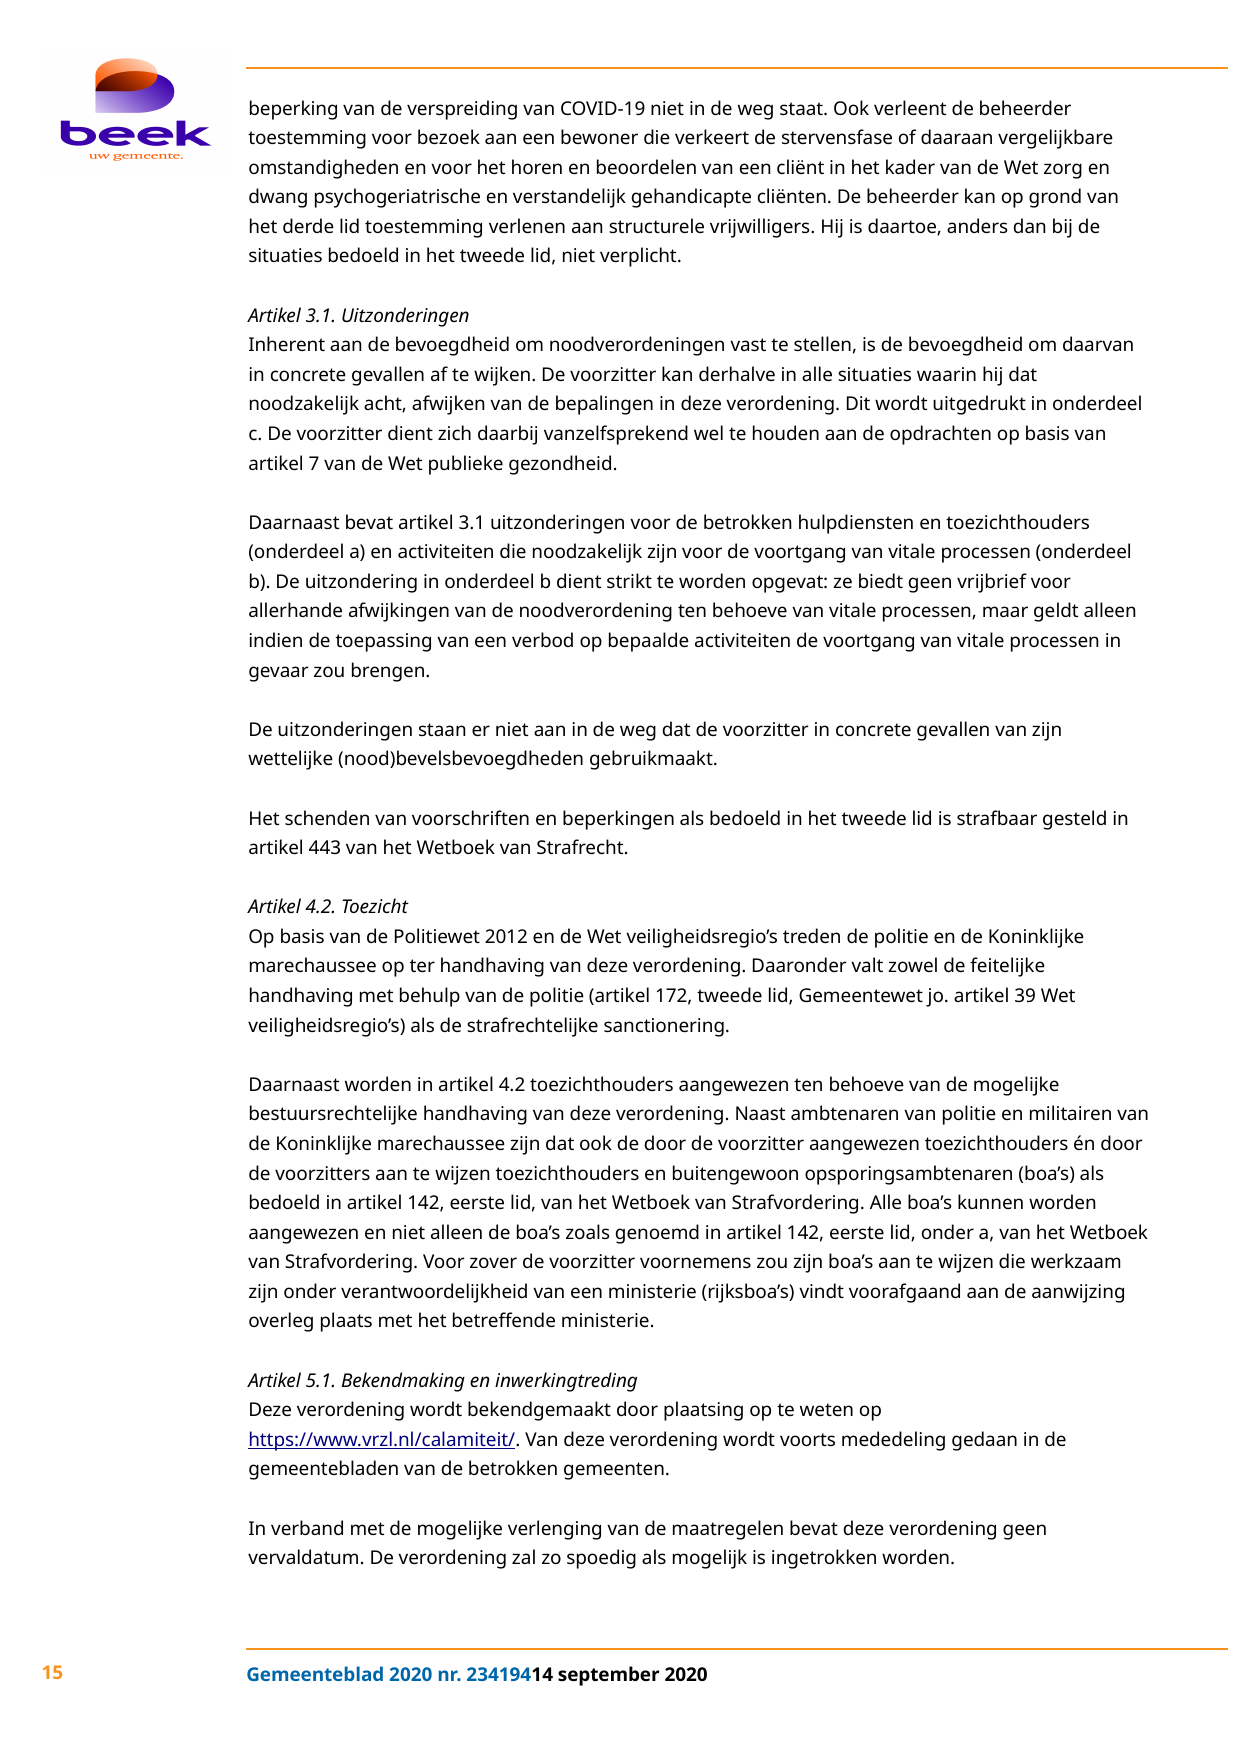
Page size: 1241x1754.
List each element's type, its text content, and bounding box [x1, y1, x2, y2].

text In verband met de mogelijke verlenging van de maatregelen bevat deze verordening geen vervaldatum. De verordening zal zo spoedig als mogelijk is ingetrokken worden. [248, 1515, 1152, 1570]
text Het schenden van voorschriften en beperkingen als bedoeld in het tweede lid is strafbaar gesteld in artikel 443 van het Wetboek van Strafrecht. [248, 805, 1152, 860]
text Op basis van de Politiewet 2012 en de Wet veiligheidsregio’s treden de politie en de Koninklijke marechaussee op ter handhaving van deze verordening. Daaronder valt zowel de feitelijke handhaving met behulp van de politie (artikel 172, tweede lid, Gemeentewet jo. artikel 39 Wet veiligheidsregio’s) als de strafrechtelijke sanctionering. [248, 923, 1152, 1038]
text Artikel 4.2. Toezicht [248, 893, 1152, 919]
text Daarnaast worden in artikel 4.2 toezichthouders aangewezen ten behoeve van de mogelijke bestuursrechtelijke handhaving van deze verordening. Naast ambtenaren van politie en militairen van de Koninklijke marechaussee zijn dat ook de door de voorzitter aangewezen toezichthouders én door de voorzitters aan te wijzen toezichthouders en buitengewoon opsporingsambtenaren (boa’s) als bedoeld in artikel 142, eerste lid, van het Wetboek van Strafvordering. Alle boa’s kunnen worden aangewezen en niet alleen de boa’s zoals genoemd in artikel 142, eerste lid, onder a, van het Wetboek van Strafvordering. Voor zover de voorzitter voornemens zou zijn boa’s aan te wijzen die werkzaam zijn onder verantwoordelijkheid van een ministerie (rijksboa’s) vindt voorafgaand aan de aanwijzing overleg plaats met het betreffende ministerie. [248, 1071, 1152, 1333]
text Inherent aan de bevoegdheid om noodverordeningen vast te stellen, is de bevoegdheid om daarvan in concrete gevallen af te wijken. De voorzitter kan derhalve in alle situaties waarin hij dat noodzakelijk acht, afwijken van de bepalingen in deze verordening. Dit wordt uitgedrukt in onderdeel c. De voorzitter dient zich daarbij vanzelfsprekend wel te houden aan de opdrachten op basis van artikel 7 van de Wet publieke gezondheid. [248, 331, 1152, 476]
text De uitzonderingen staan er niet aan in de weg dat de voorzitter in concrete gevallen van zijn wettelijke (nood)bevelsbevoegdheden gebruikmaakt. [248, 716, 1152, 771]
picture [41, 47, 231, 172]
text beperking van de verspreiding van COVID-19 niet in de weg staat. Ook verleent de beheerder toestemming voor bezoek aan een bewoner die verkeert de stervensfase of daaraan vergelijkbare omstandigheden en voor het horen en beoordelen van een cliënt in het kader van de Wet zorg en dwang psychogeriatrische en verstandelijk gehandicapte cliënten. De beheerder kan op grond van het derde lid toestemming verlenen aan structurele vrijwilligers. Hij is daartoe, anders dan bij de situaties bedoeld in het tweede lid, niet verplicht. [248, 95, 1152, 268]
text Artikel 5.1. Bekendmaking en inwerkingtreding [248, 1367, 1152, 1393]
text Artikel 3.1. Uitzonderingen [248, 302, 1152, 328]
text Daarnaast bevat artikel 3.1 uitzonderingen voor de betrokken hulpdiensten en toezichthouders (onderdeel a) en activiteiten die noodzakelijk zijn voor de voortgang van vitale processen (onderdeel b). De uitzondering in onderdeel b dient strikt te worden opgevat: ze biedt geen vrijbrief voor allerhande afwijkingen van de noodverordening ten behoeve van vitale processen, maar geldt alleen indien de toepassing van een verbod op bepaalde activiteiten de voortgang van vitale processen in gevaar zou brengen. [248, 509, 1152, 683]
text Deze verordening wordt bekendgemaakt door plaatsing op te weten op https://www.vrzl.nl/calamiteit/. Van deze verordening wordt voorts mededeling gedaan in de gemeentebladen van de betrokken gemeenten. [248, 1396, 1152, 1481]
